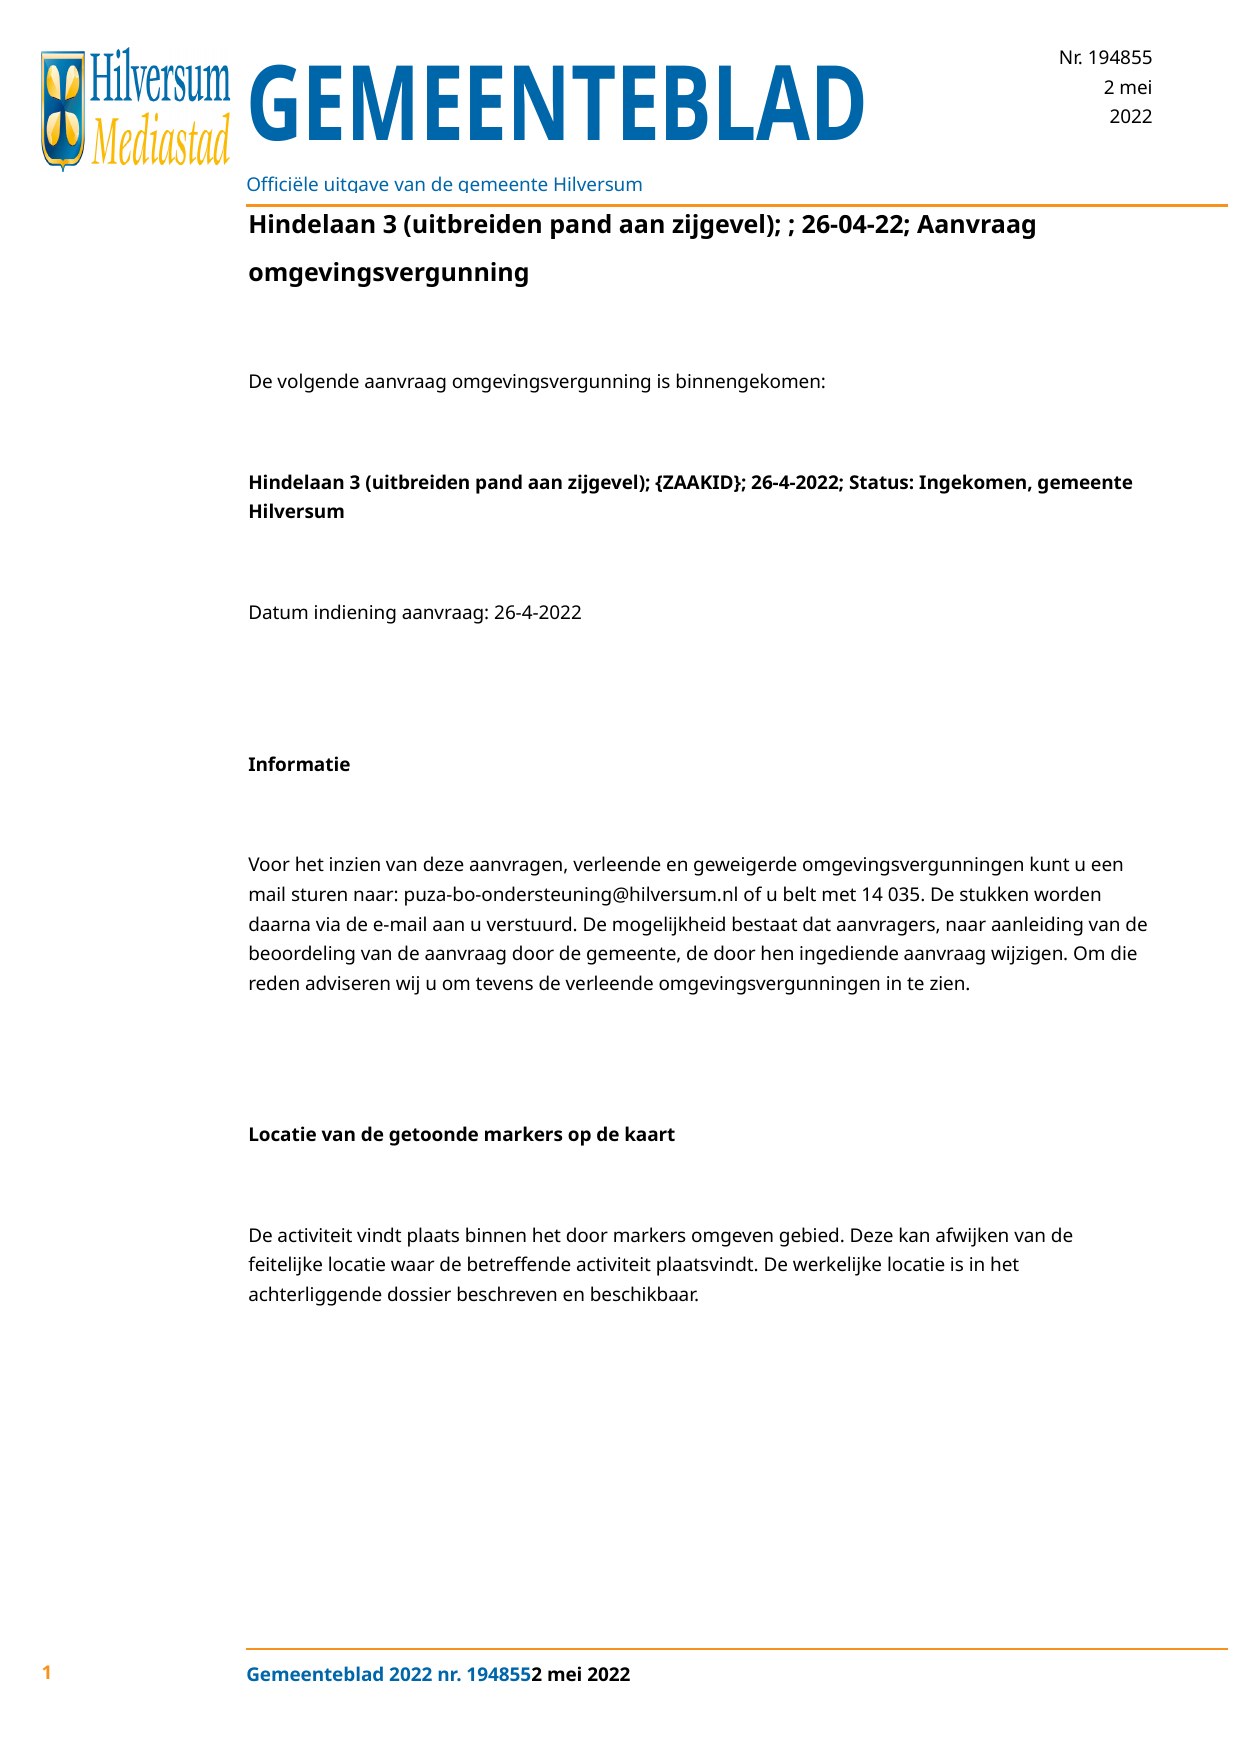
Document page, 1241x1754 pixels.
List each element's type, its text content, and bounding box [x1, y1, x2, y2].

picture [41, 47, 231, 172]
text Hindelaan 3 (uitbreiden pand aan zijgevel); ; 26-04-22; Aanvraag omgevingsvergunning [248, 207, 1152, 288]
text Locatie van de getoonde markers op de kaart [248, 1121, 1152, 1147]
text Informatie [248, 751, 1152, 777]
text De activiteit vindt plaats binnen het door markers omgeven gebied. Deze kan afwijken van de feitelijke locatie waar de betreffende activiteit plaatsvindt. De werkelijke locatie is in het achterliggende dossier beschreven en beschikbaar. [248, 1222, 1152, 1307]
text Voor het inzien van deze aanvragen, verleende en geweigerde omgevingsvergunningen kunt u een mail sturen naar: puza-bo-ondersteuning@hilversum.nl of u belt met 14 035. De stukken worden daarna via de e-mail aan u verstuurd. De mogelijkheid bestaat dat aanvragers, naar aanleiding van de beoordeling van de aanvraag door de gemeente, de door hen ingediende aanvraag wijzigen. Om die reden adviseren wij u om tevens de verleende omgevingsvergunningen in te zien. [248, 852, 1152, 996]
text De volgende aanvraag omgevingsvergunning is binnengekomen: [248, 368, 1152, 394]
text Datum indiening aanvraag: 26-4-2022 [248, 599, 1152, 625]
text Hindelaan 3 (uitbreiden pand aan zijgevel); {ZAAKID}; 26-4-2022; Status: Ingekomen, gemeente Hilversum [248, 469, 1152, 524]
